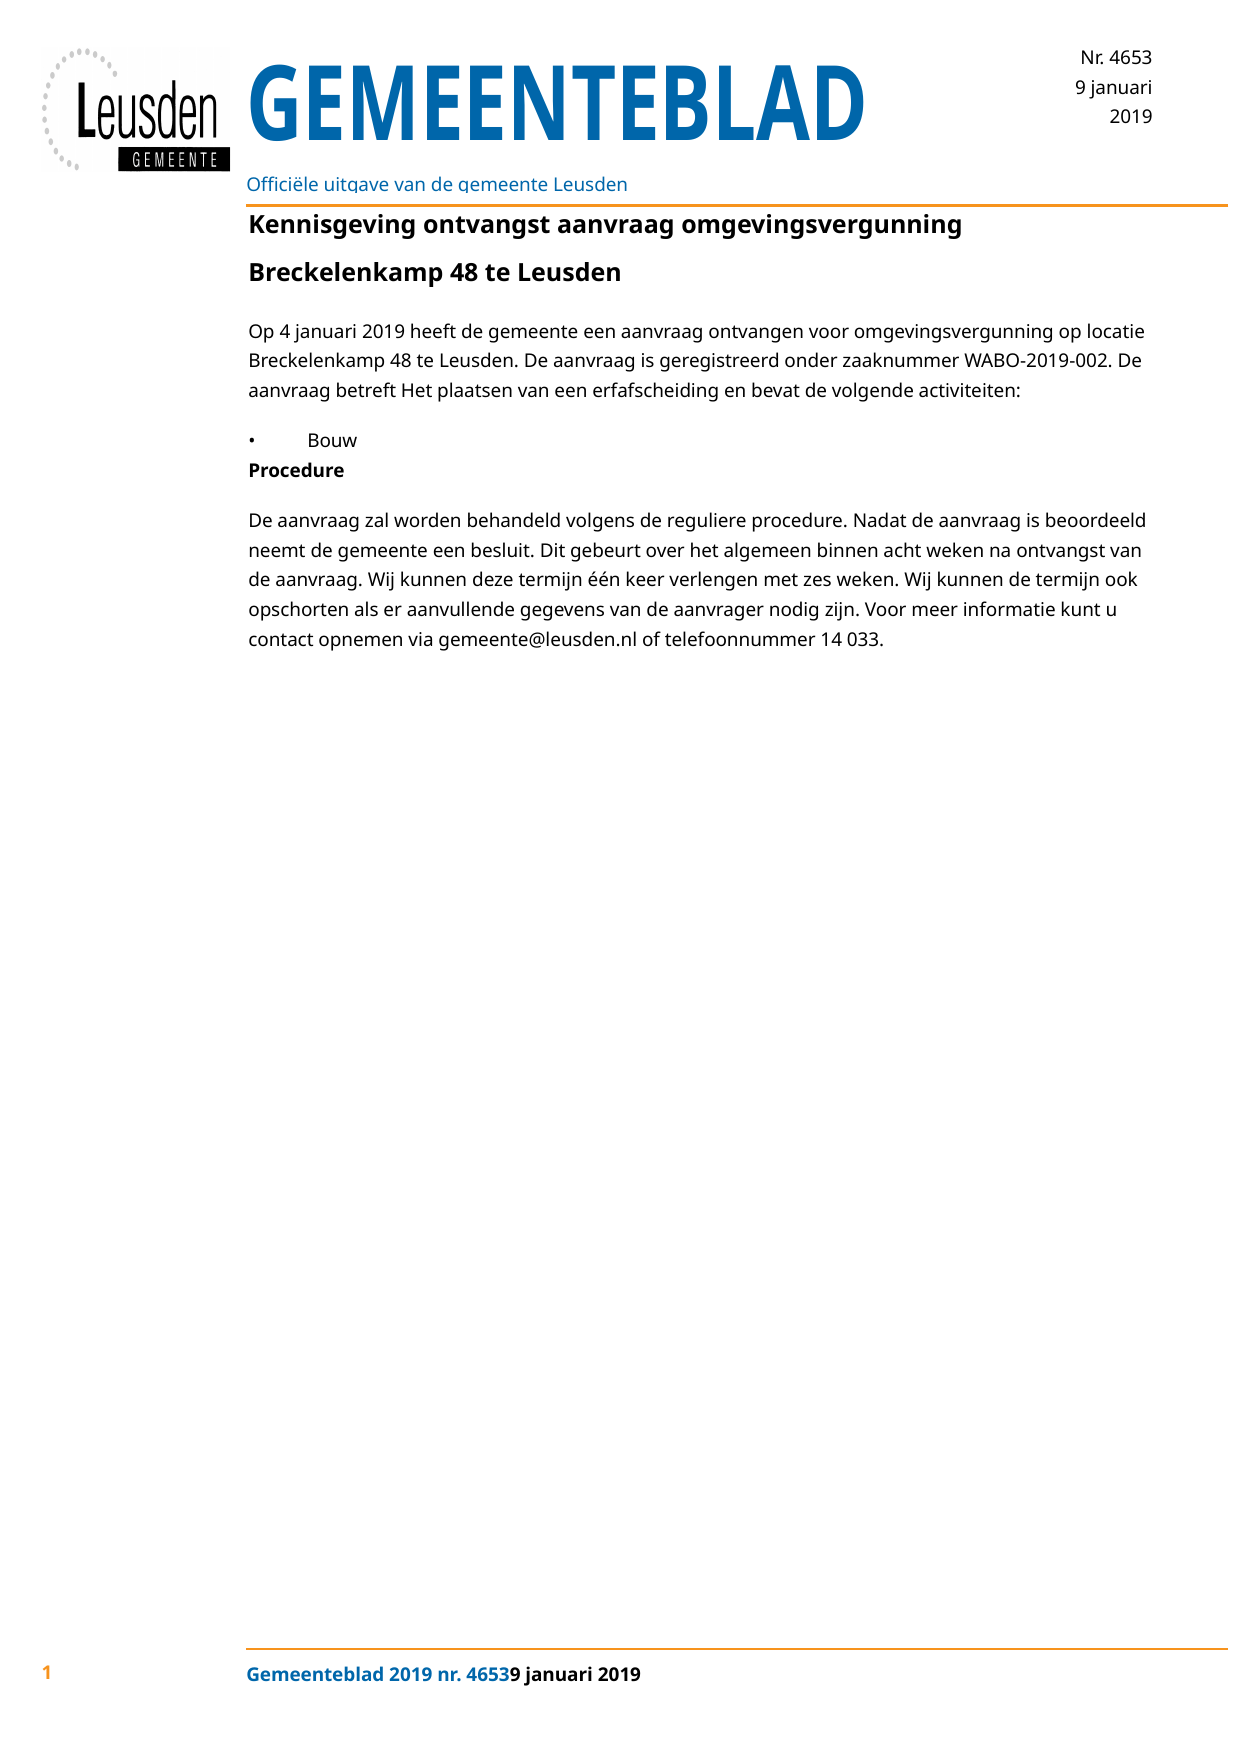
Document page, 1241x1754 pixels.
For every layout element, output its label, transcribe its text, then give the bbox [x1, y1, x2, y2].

text De aanvraag zal worden behandeld volgens de reguliere procedure. Nadat de aanvraag is beoordeeld neemt de gemeente een besluit. Dit gebeurt over het algemeen binnen acht weken na ontvangst van de aanvraag. Wij kunnen deze termijn één keer verlengen met zes weken. Wij kunnen de termijn ook opschorten als er aanvullende gegevens van de aanvrager nodig zijn. Voor meer informatie kunt u contact opnemen via gemeente@leusden.nl of telefoonnummer 14 033. [248, 507, 1152, 652]
text Kennisgeving ontvangst aanvraag omgevingsvergunning Breckelenkamp 48 te Leusden [248, 207, 1152, 288]
text Op 4 januari 2019 heeft de gemeente een aanvraag ontvangen voor omgevingsvergunning op locatie Breckelenkamp 48 te Leusden. De aanvraag is geregistreerd onder zaaknummer WABO-2019-002. De aanvraag betreft Het plaatsen van een erfafscheiding en bevat de volgende activiteiten: [248, 318, 1152, 403]
picture [41, 47, 231, 172]
text Procedure [248, 457, 1152, 483]
list Bouw [248, 427, 1152, 453]
